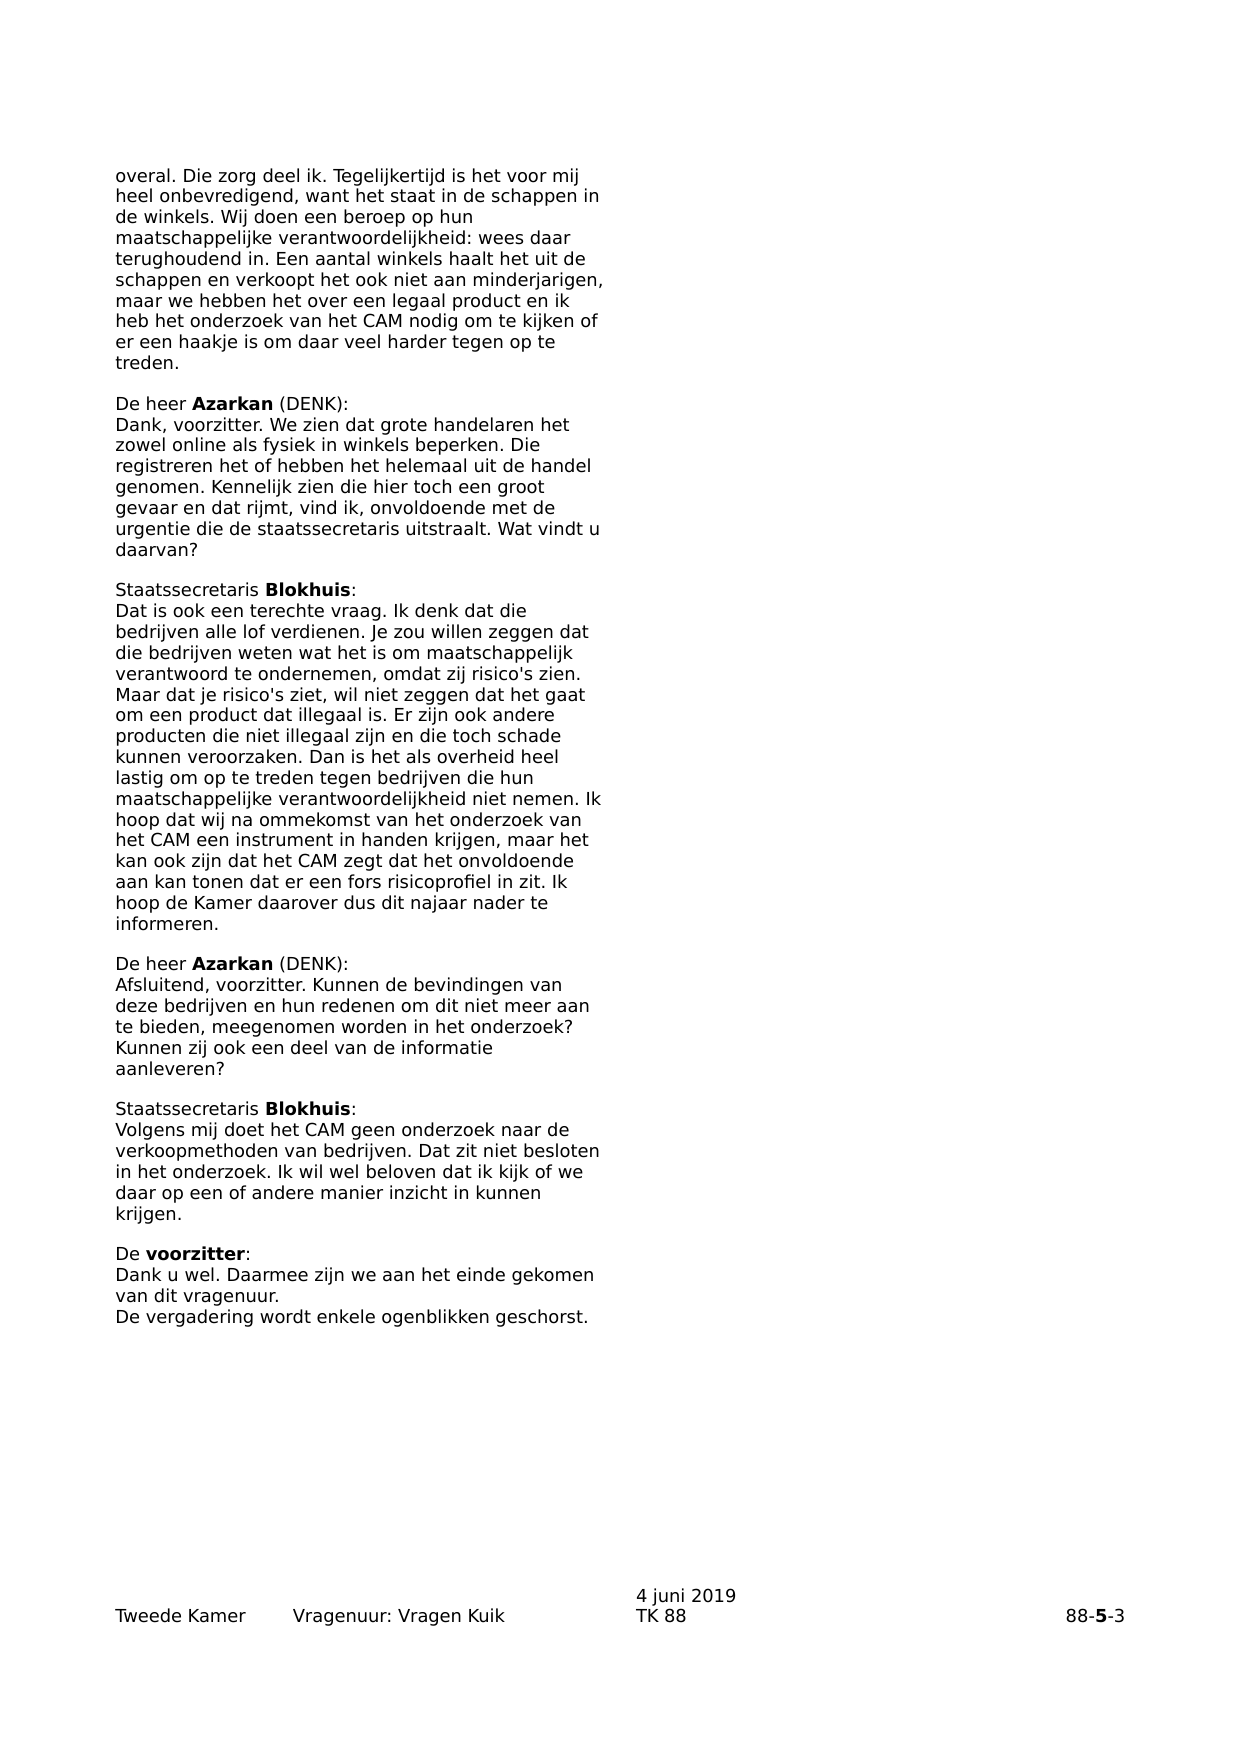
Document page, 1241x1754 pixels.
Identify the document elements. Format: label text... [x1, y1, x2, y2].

text Afsluitend, voorzitter. Kunnen de bevindingen van deze bedrijven en hun redenen om dit niet meer aan te bieden, meegenomen worden in het onderzoek? Kunnen zij ook een deel van de informatie aanleveren? [115, 975, 605, 1079]
text Staatssecretaris Blokhuis: [115, 580, 605, 601]
text De vergadering wordt enkele ogenblikken geschorst. [115, 1306, 605, 1327]
text Staatssecretaris Blokhuis: [115, 1099, 605, 1120]
text overal. Die zorg deel ik. Tegelijkertijd is het voor mij heel onbevredigend, want het staat in de schappen in de winkels. Wij doen een beroep op hun maatschappelijke verantwoordelijkheid: wees daar terughoudend in. Een aantal winkels haalt het uit de schappen en verkoopt het ook niet aan minderjarigen, maar we hebben het over een legaal product en ik heb het onderzoek van het CAM nodig om te kijken of er een haakje is om daar veel harder tegen op te treden. [115, 165, 605, 374]
text De heer Azarkan (DENK): [115, 954, 605, 975]
text Dat is ook een terechte vraag. Ik denk dat die bedrijven alle lof verdienen. Je zou willen zeggen dat die bedrijven weten wat het is om maatschappelijk verantwoord te ondernemen, omdat zij risico's zien. Maar dat je risico's ziet, wil niet zeggen dat het gaat om een product dat illegaal is. Er zijn ook andere producten die niet illegaal zijn en die toch schade kunnen veroorzaken. Dan is het als overheid heel lastig om op te treden tegen bedrijven die hun maatschappelijke verantwoordelijkheid niet nemen. Ik hoop dat wij na ommekomst van het onderzoek van het CAM een instrument in handen krijgen, maar het kan ook zijn dat het CAM zegt dat het onvoldoende aan kan tonen dat er een fors risicoprofiel in zit. Ik hoop de Kamer daarover dus dit najaar nader te informeren. [115, 601, 605, 934]
text Volgens mij doet het CAM geen onderzoek naar de verkoopmethoden van bedrijven. Dat zit niet besloten in het onderzoek. Ik wil wel beloven dat ik kijk of we daar op een of andere manier inzicht in kunnen krijgen. [115, 1120, 605, 1224]
text De heer Azarkan (DENK): [115, 394, 605, 414]
text De voorzitter: [115, 1244, 605, 1265]
text Dank u wel. Daarmee zijn we aan het einde gekomen van dit vragenuur. [115, 1265, 605, 1306]
text Dank, voorzitter. We zien dat grote handelaren het zowel online als fysiek in winkels beperken. Die registreren het of hebben het helemaal uit de handel genomen. Kennelijk zien die hier toch een groot gevaar en dat rijmt, vind ik, onvoldoende met de urgentie die de staatssecretaris uitstraalt. Wat vindt u daarvan? [115, 414, 605, 560]
